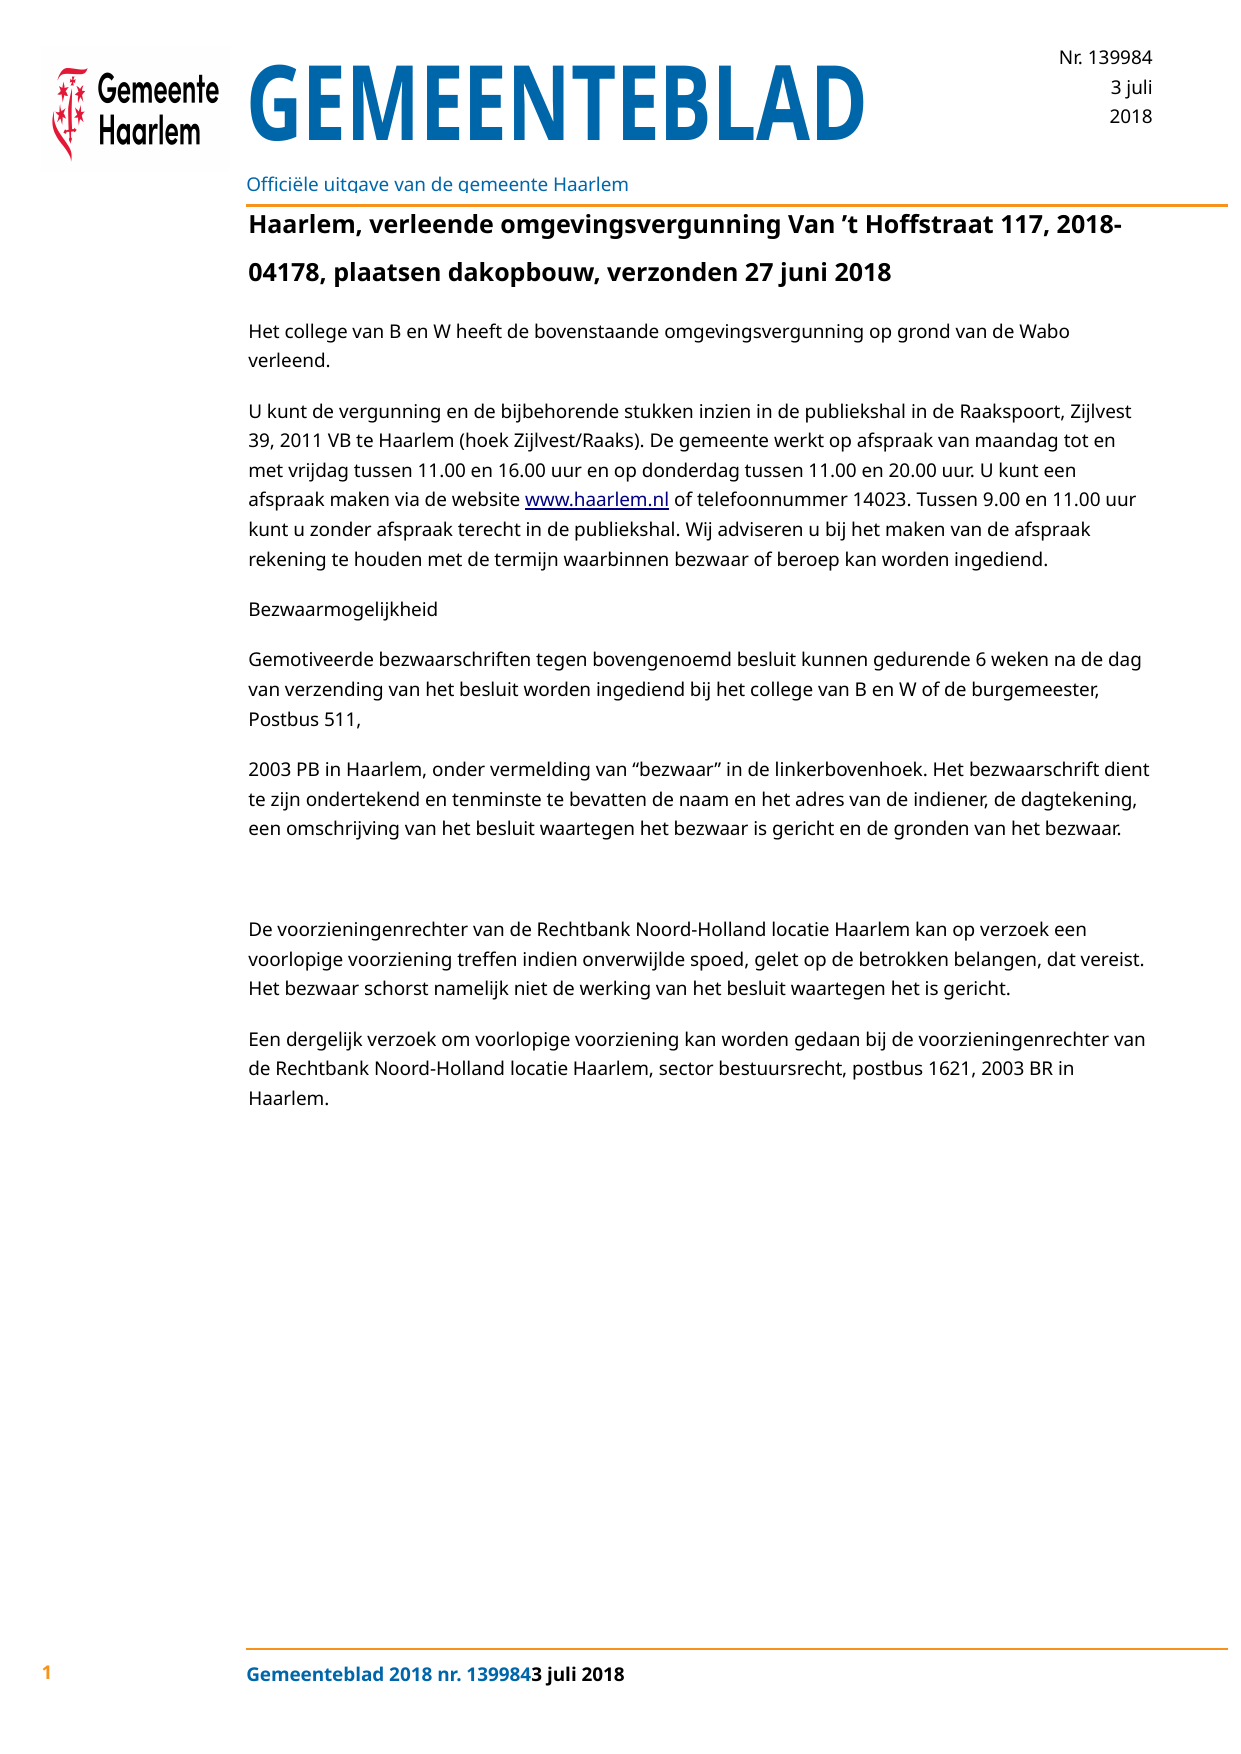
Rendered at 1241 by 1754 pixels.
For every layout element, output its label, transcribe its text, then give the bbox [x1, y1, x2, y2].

text De voorzieningenrechter van de Rechtbank Noord-Holland locatie Haarlem kan op verzoek een voorlopige voorziening treffen indien onverwijlde spoed, gelet op de betrokken belangen, dat vereist. Het bezwaar schorst namelijk niet de werking van het besluit waartegen het is gericht. [248, 916, 1152, 1001]
text Het college van B en W heeft de bovenstaande omgevingsvergunning op grond van de Wabo verleend. [248, 318, 1152, 373]
picture [41, 47, 231, 172]
text Een dergelijk verzoek om voorlopige voorziening kan worden gedaan bij de voorzieningenrechter van de Rechtbank Noord-Holland locatie Haarlem, sector bestuursrecht, postbus 1621, 2003 BR in Haarlem. [248, 1026, 1152, 1111]
text U kunt de vergunning en de bijbehorende stukken inzien in de publiekshal in de Raakspoort, Zijlvest 39, 2011 VB te Haarlem (hoek Zijlvest/Raaks). De gemeente werkt op afspraak van maandag tot en met vrijdag tussen 11.00 en 16.00 uur en op donderdag tussen 11.00 en 20.00 uur. U kunt een afspraak maken via de website www.haarlem.nl of telefoonnummer 14023. Tussen 9.00 en 11.00 uur kunt u zonder afspraak terecht in de publiekshal. Wij adviseren u bij het maken van de afspraak rekening te houden met de termijn waarbinnen bezwaar of beroep kan worden ingediend. [248, 398, 1152, 572]
text Gemotiveerde bezwaarschriften tegen bovengenoemd besluit kunnen gedurende 6 weken na de dag van verzending van het besluit worden ingediend bij het college van B en W of de burgemeester, Postbus 511, [248, 647, 1152, 732]
text Bezwaarmogelijkheid [248, 596, 1152, 622]
text Haarlem, verleende omgevingsvergunning Van ’t Hoffstraat 117, 2018-04178, plaatsen dakopbouw, verzonden 27 juni 2018 [248, 207, 1152, 288]
text 2003 PB in Haarlem, onder vermelding van “bezwaar” in de linkerbovenhoek. Het bezwaarschrift dient te zijn ondertekend en tenminste te bevatten de naam en het adres van de indiener, de dagtekening, een omschrijving van het besluit waartegen het bezwaar is gericht en de gronden van het bezwaar. [248, 756, 1152, 841]
